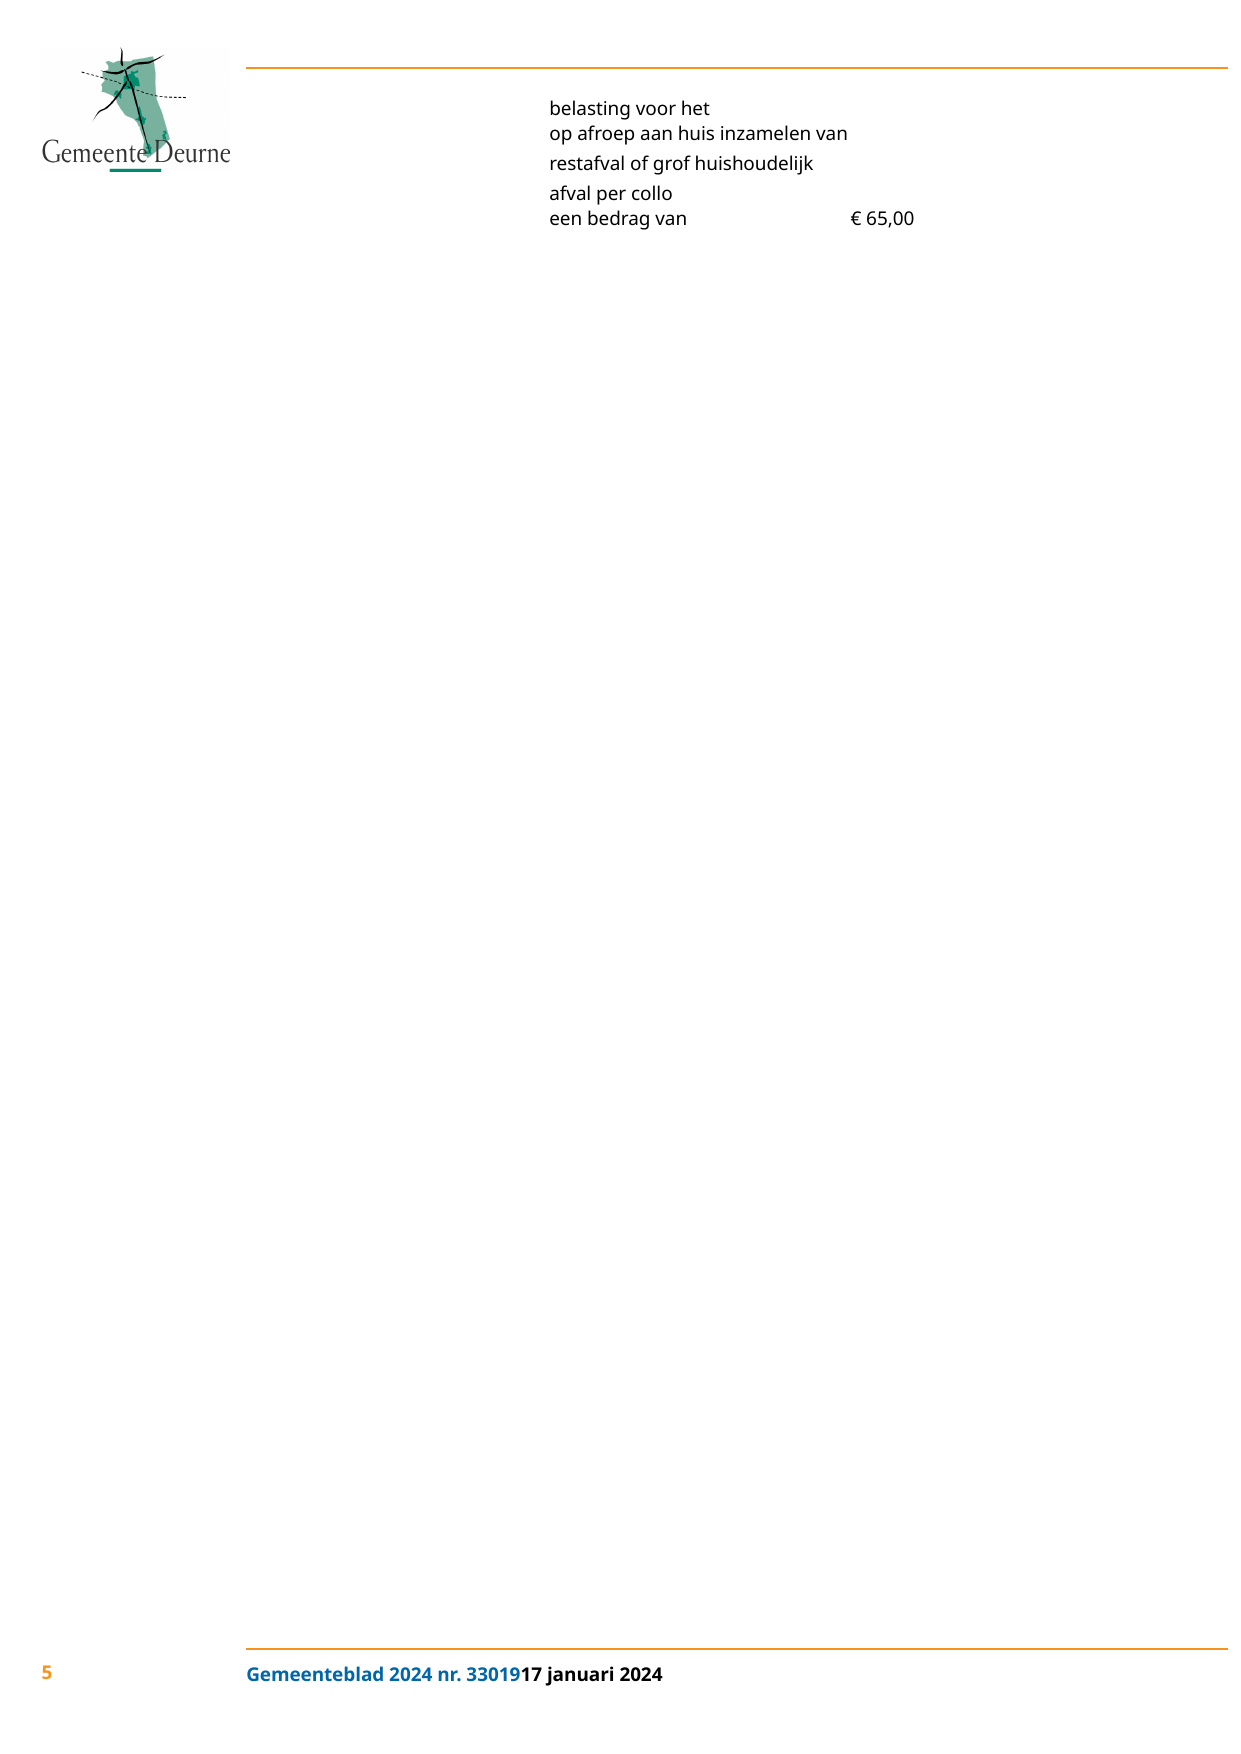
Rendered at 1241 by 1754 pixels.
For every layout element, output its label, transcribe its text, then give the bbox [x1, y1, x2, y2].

picture [41, 47, 231, 172]
table_cell een bedrag van [549, 205, 850, 231]
table_cell [248, 95, 549, 121]
table_cell [850, 95, 1152, 121]
table_cell € 65,00 [850, 205, 1152, 231]
table_cell [248, 121, 549, 205]
table_cell [248, 205, 549, 231]
table_cell [850, 121, 1152, 205]
table_cell op afroep aan huis inzamelen van restafval of grof huishoudelijk afval per collo [549, 121, 850, 205]
table_cell belasting voor het [549, 95, 850, 121]
